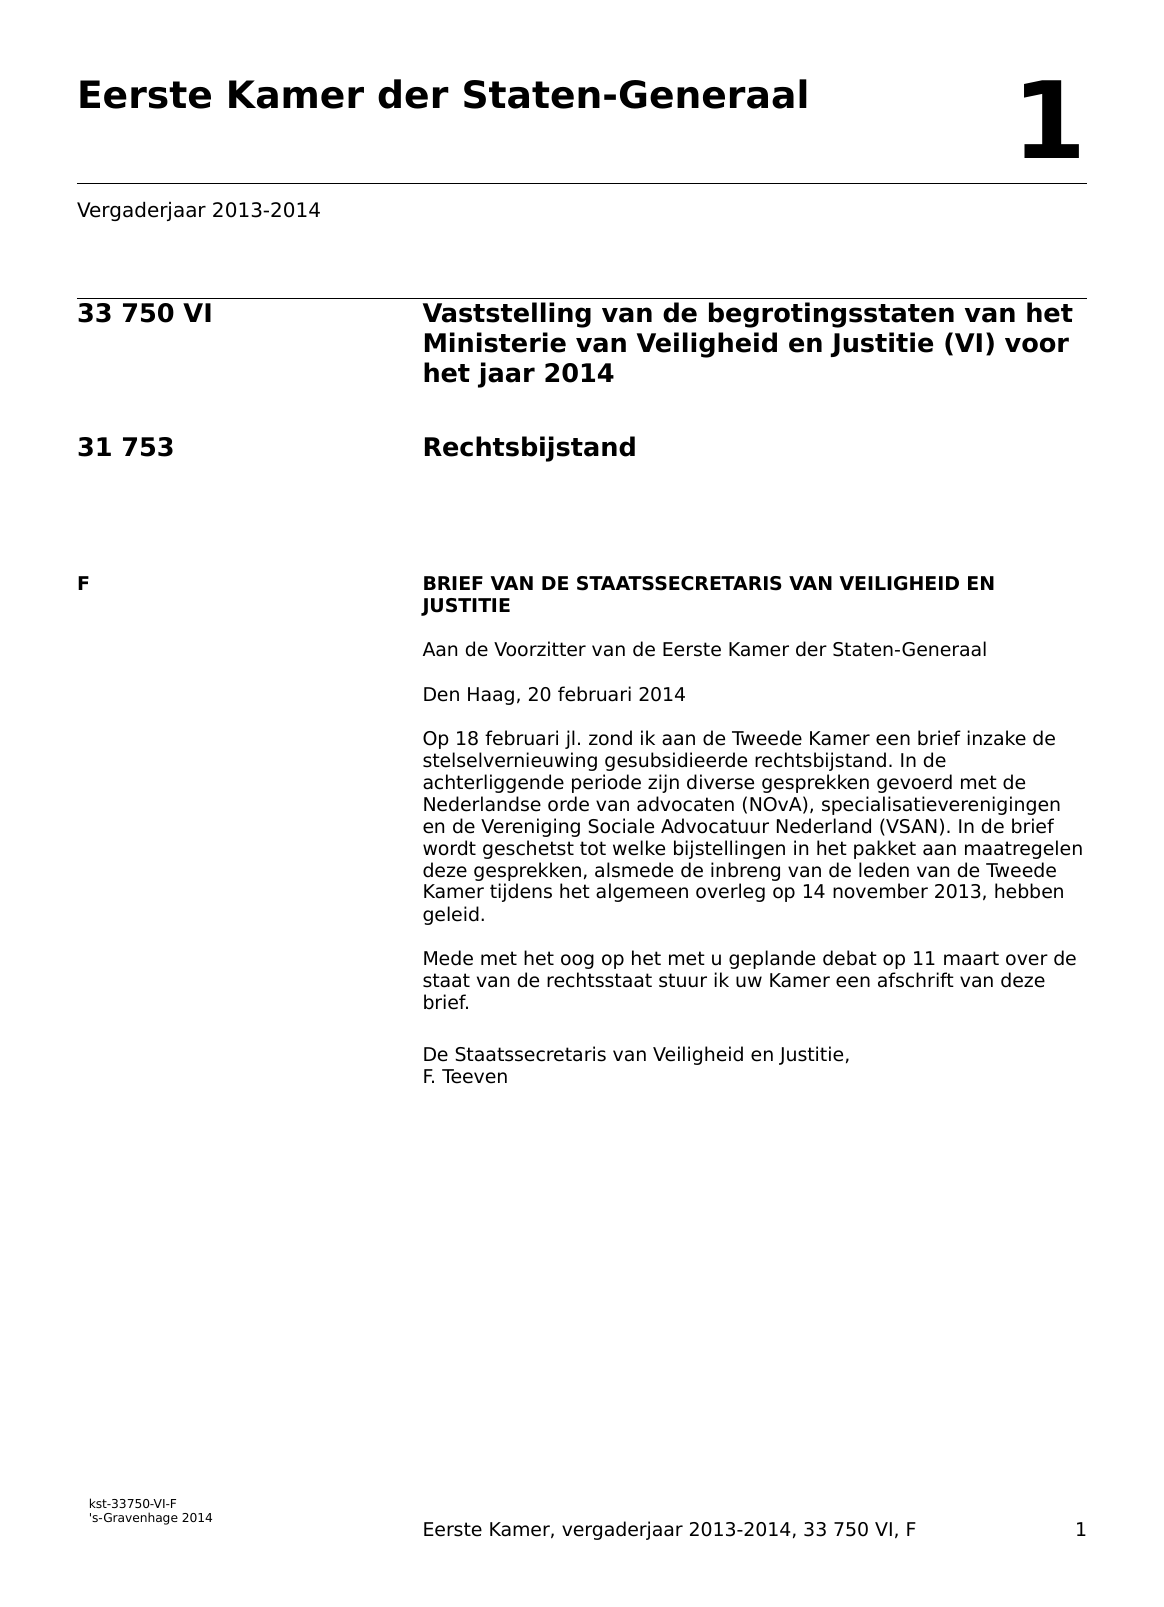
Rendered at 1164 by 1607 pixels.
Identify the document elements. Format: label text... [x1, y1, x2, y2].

subtitle 33 750 VI Vaststelling van de begrotingsstaten van het Ministerie van Veiligheid en Justitie (VI) voor het jaar 2014 [77, 299, 1087, 388]
text Op 18 februari jl. zond ik aan de Tweede Kamer een brief inzake de stelselvernieuwing gesubsidieerde rechtsbijstand. In de achterliggende periode zijn diverse gesprekken gevoerd met de Nederlandse orde van advocaten (NOvA), specialisatieverenigingen en de Vereniging Sociale Advocatuur Nederland (VSAN). In de brief wordt geschetst tot welke bijstellingen in het pakket aan maatregelen deze gesprekken, alsmede de inbreng van de leden van de Tweede Kamer tijdens het algemeen overleg op 14 november 2013, hebben geleid. [422, 728, 1087, 925]
text Mede met het oog op het met u geplande debat op 11 maart over de staat van de rechtsstaat stuur ik uw Kamer een afschrift van deze brief. [422, 948, 1087, 1013]
text Aan de Voorzitter van de Eerste Kamer der Staten-Generaal [422, 639, 1087, 661]
table_header Eerste Kamer der Staten-Generaal [77, 59, 886, 183]
text 's-Gravenhage 2014 [88, 1511, 323, 1525]
text Den Haag, 20 februari 2014 [422, 683, 1087, 705]
table_cell Vergaderjaar 2013-2014 [77, 184, 1087, 298]
text kst-33750-VI-F [88, 1497, 323, 1511]
subtitle 31 753 Rechtsbijstand [77, 432, 1087, 462]
subtitle F BRIEF VAN DE STAATSSECRETARIS VAN VEILIGHEID EN JUSTITIE [77, 573, 1087, 617]
text De Staatssecretaris van Veiligheid en Justitie, F. Teeven [422, 1043, 1087, 1087]
table_header 1 [886, 59, 1087, 183]
